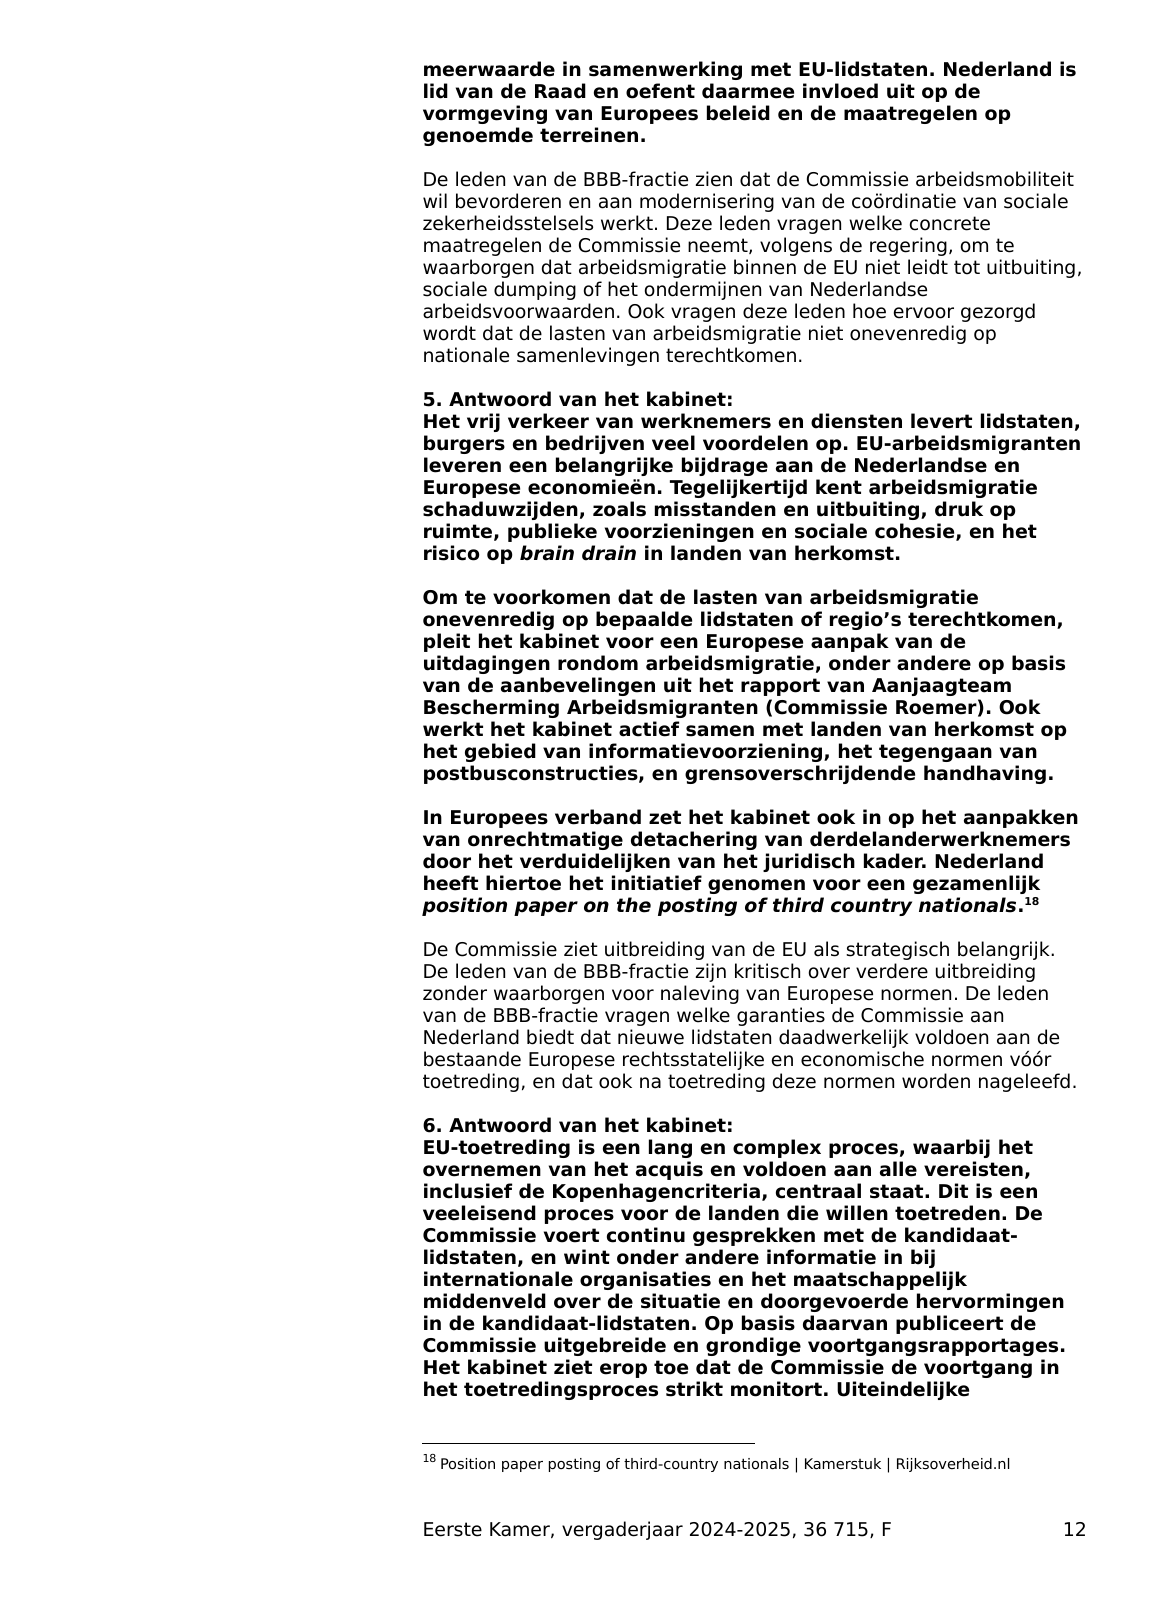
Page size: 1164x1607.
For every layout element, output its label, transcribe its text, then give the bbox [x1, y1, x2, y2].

text Position paper posting of third-country nationals | Kamerstuk | Rijksoverheid.nl [422, 1452, 1087, 1474]
text Het vrij verkeer van werknemers en diensten levert lidstaten, burgers en bedrijven veel voordelen op. EU-arbeidsmigranten leveren een belangrijke bijdrage aan de Nederlandse en Europese economieën. Tegelijkertijd kent arbeidsmigratie schaduwzijden, zoals misstanden en uitbuiting, druk op ruimte, publieke voorzieningen en sociale cohesie, en het risico op brain drain in landen van herkomst. [422, 411, 1087, 565]
text EU-toetreding is een lang en complex proces, waarbij het overnemen van het acquis en voldoen aan alle vereisten, inclusief de Kopenhagencriteria, centraal staat. Dit is een veeleisend proces voor de landen die willen toetreden. De Commissie voert continu gesprekken met de kandidaat-lidstaten, en wint onder andere informatie in bij internationale organisaties en het maatschappelijk middenveld over de situatie en doorgevoerde hervormingen in de kandidaat-lidstaten. Op basis daarvan publiceert de Commissie uitgebreide en grondige voortgangsrapportages. Het kabinet ziet erop toe dat de Commissie de voortgang in het toetredingsproces strikt monitort. Uiteindelijke [422, 1137, 1087, 1401]
text meerwaarde in samenwerking met EU-lidstaten. Nederland is lid van de Raad en oefent daarmee invloed uit op de vormgeving van Europees beleid en de maatregelen op genoemde terreinen. [422, 59, 1087, 147]
text De leden van de BBB-fractie zien dat de Commissie arbeidsmobiliteit wil bevorderen en aan modernisering van de coördinatie van sociale zekerheidsstelsels werkt. Deze leden vragen welke concrete maatregelen de Commissie neemt, volgens de regering, om te waarborgen dat arbeidsmigratie binnen de EU niet leidt tot uitbuiting, sociale dumping of het ondermijnen van Nederlandse arbeidsvoorwaarden. Ook vragen deze leden hoe ervoor gezorgd wordt dat de lasten van arbeidsmigratie niet onevenredig op nationale samenlevingen terechtkomen. [422, 169, 1087, 367]
text 6. Antwoord van het kabinet: [422, 1115, 1087, 1137]
text In Europees verband zet het kabinet ook in op het aanpakken van onrechtmatige detachering van derdelanderwerknemers door het verduidelijken van het juridisch kader. Nederland heeft hiertoe het initiatief genomen voor een gezamenlijk position paper on the posting of third country nationals. [422, 807, 1087, 917]
text De Commissie ziet uitbreiding van de EU als strategisch belangrijk. De leden van de BBB-fractie zijn kritisch over verdere uitbreiding zonder waarborgen voor naleving van Europese normen. De leden van de BBB-fractie vragen welke garanties de Commissie aan Nederland biedt dat nieuwe lidstaten daadwerkelijk voldoen aan de bestaande Europese rechtsstatelijke en economische normen vóór toetreding, en dat ook na toetreding deze normen worden nageleefd. [422, 939, 1087, 1093]
text 5. Antwoord van het kabinet: [422, 389, 1087, 411]
text Om te voorkomen dat de lasten van arbeidsmigratie onevenredig op bepaalde lidstaten of regio’s terechtkomen, pleit het kabinet voor een Europese aanpak van de uitdagingen rondom arbeidsmigratie, onder andere op basis van de aanbevelingen uit het rapport van Aanjaagteam Bescherming Arbeidsmigranten (Commissie Roemer). Ook werkt het kabinet actief samen met landen van herkomst op het gebied van informatievoorziening, het tegengaan van postbusconstructies, en grensoverschrijdende handhaving. [422, 587, 1087, 785]
